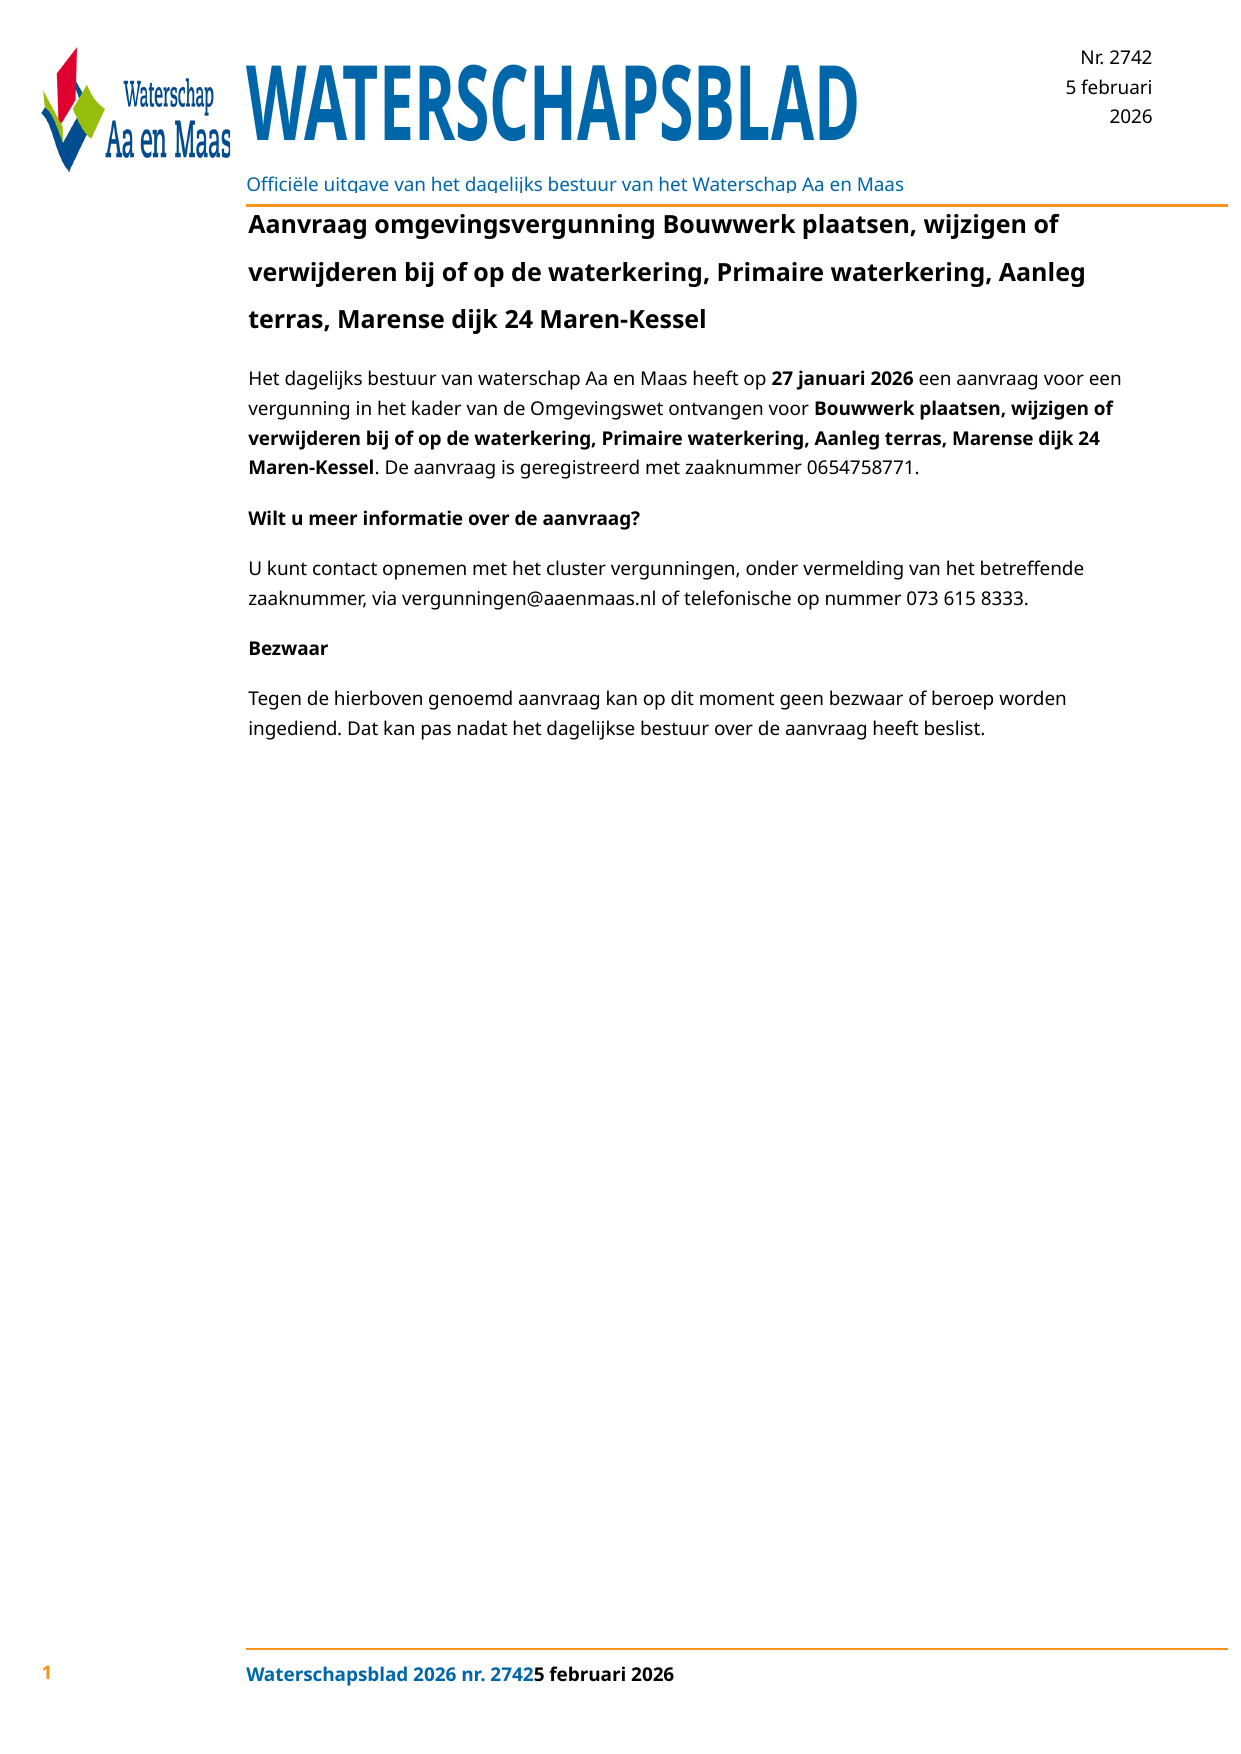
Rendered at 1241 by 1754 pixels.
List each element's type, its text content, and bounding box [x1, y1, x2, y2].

picture [41, 47, 231, 172]
text Wilt u meer informatie over de aanvraag? [248, 505, 1152, 530]
text Het dagelijks bestuur van waterschap Aa en Maas heeft op 27 januari 2026 een aanvraag voor een vergunning in het kader van de Omgevingswet ontvangen voor Bouwwerk plaatsen, wijzigen of verwijderen bij of op de waterkering, Primaire waterkering, Aanleg terras, Marense dijk 24 Maren-Kessel. De aanvraag is geregistreerd met zaaknummer 0654758771. [248, 366, 1152, 480]
text U kunt contact opnemen met het cluster vergunningen, onder vermelding van het betreffende zaaknummer, via vergunningen@aaenmaas.nl of telefonische op nummer 073 615 8333. [248, 555, 1152, 610]
text Bezwaar [248, 635, 1152, 661]
text Aanvraag omgevingsvergunning Bouwwerk plaatsen, wijzigen of verwijderen bij of op de waterkering, Primaire waterkering, Aanleg terras, Marense dijk 24 Maren-Kessel [248, 207, 1152, 336]
text Tegen de hierboven genoemd aanvraag kan op dit moment geen bezwaar of beroep worden ingediend. Dat kan pas nadat het dagelijkse bestuur over de aanvraag heeft beslist. [248, 686, 1152, 741]
